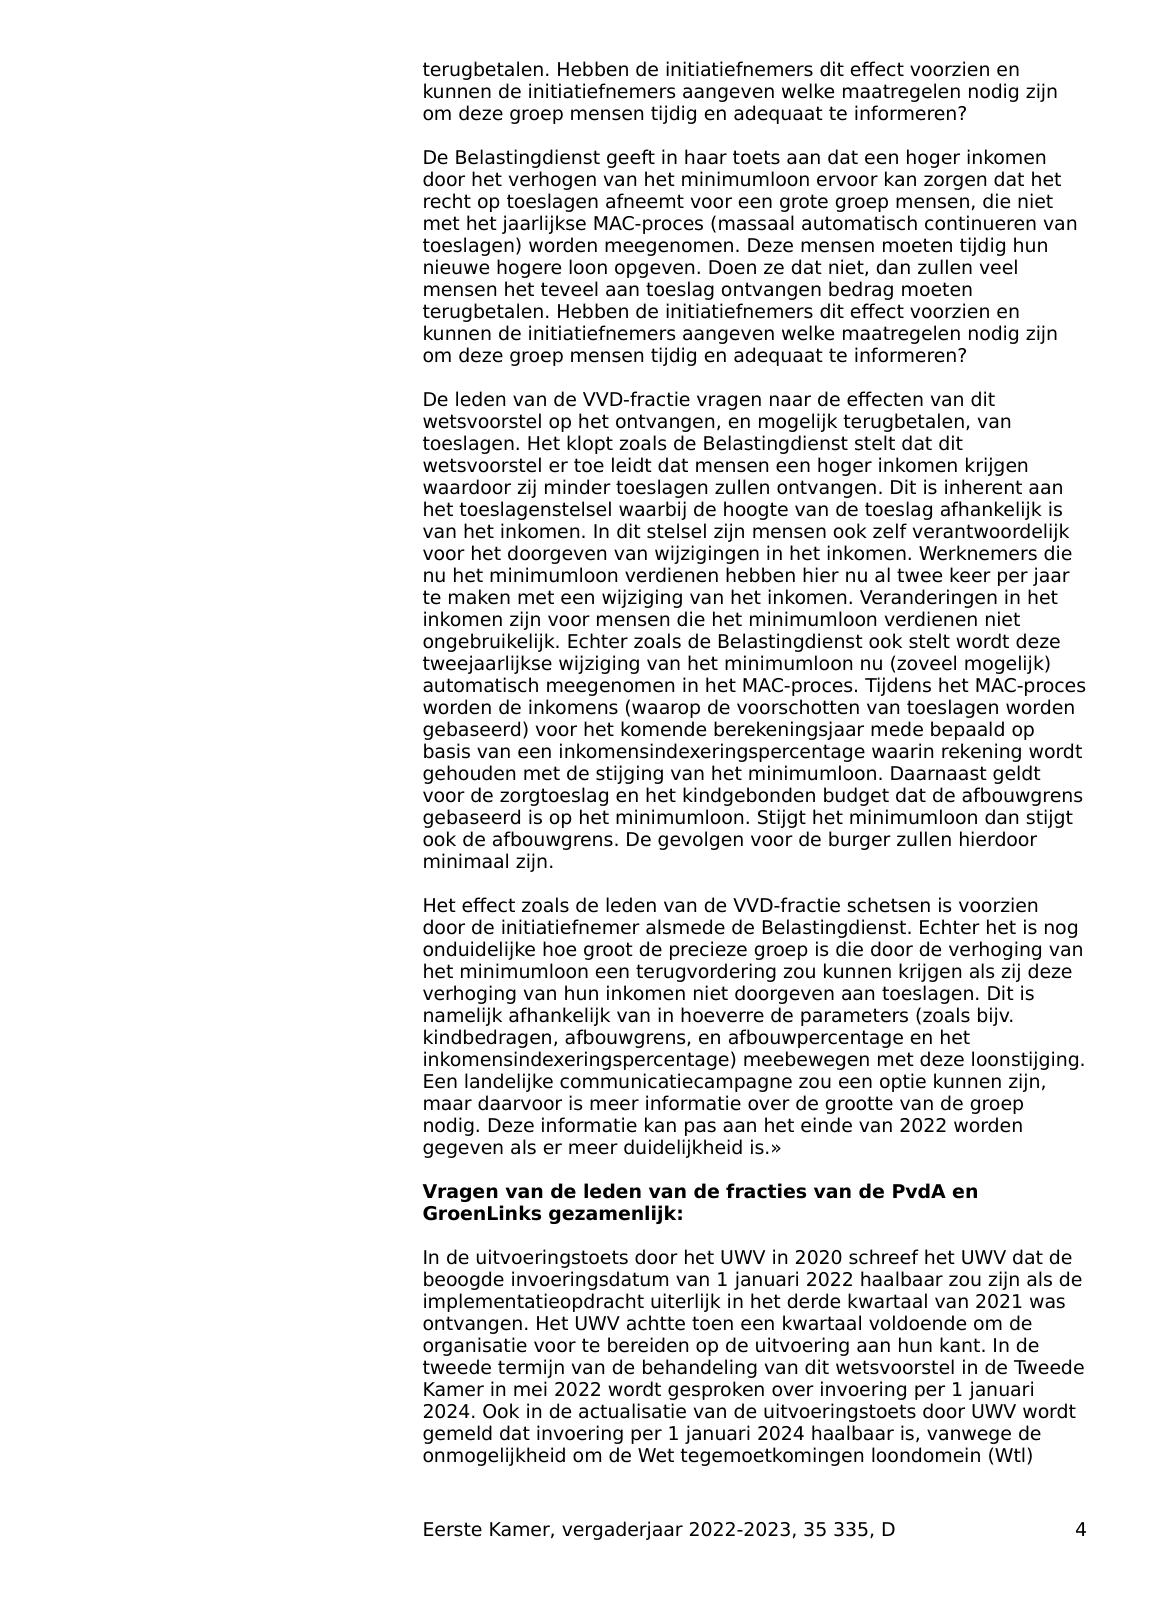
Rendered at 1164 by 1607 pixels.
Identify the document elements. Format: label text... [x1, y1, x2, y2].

text In de uitvoeringstoets door het UWV in 2020 schreef het UWV dat de beoogde invoeringsdatum van 1 januari 2022 haalbaar zou zijn als de implementatieopdracht uiterlijk in het derde kwartaal van 2021 was ontvangen. Het UWV achtte toen een kwartaal voldoende om de organisatie voor te bereiden op de uitvoering aan hun kant. In de tweede termijn van de behandeling van dit wetsvoorstel in de Tweede Kamer in mei 2022 wordt gesproken over invoering per 1 januari 2024. Ook in de actualisatie van de uitvoeringstoets door UWV wordt gemeld dat invoering per 1 januari 2024 haalbaar is, vanwege de onmogelijkheid om de Wet tegemoetkomingen loondomein (Wtl) [422, 1247, 1087, 1467]
text De Belastingdienst geeft in haar toets aan dat een hoger inkomen door het verhogen van het minimumloon ervoor kan zorgen dat het recht op toeslagen afneemt voor een grote groep mensen, die niet met het jaarlijkse MAC-proces (massaal automatisch continueren van toeslagen) worden meegenomen. Deze mensen moeten tijdig hun nieuwe hogere loon opgeven. Doen ze dat niet, dan zullen veel mensen het teveel aan toeslag ontvangen bedrag moeten terugbetalen. Hebben de initiatiefnemers dit effect voorzien en kunnen de initiatiefnemers aangeven welke maatregelen nodig zijn om deze groep mensen tijdig en adequaat te informeren? [422, 147, 1087, 367]
text De leden van de VVD-fractie vragen naar de effecten van dit wetsvoorstel op het ontvangen, en mogelijk terugbetalen, van toeslagen. Het klopt zoals de Belastingdienst stelt dat dit wetsvoorstel er toe leidt dat mensen een hoger inkomen krijgen waardoor zij minder toeslagen zullen ontvangen. Dit is inherent aan het toeslagenstelsel waarbij de hoogte van de toeslag afhankelijk is van het inkomen. In dit stelsel zijn mensen ook zelf verantwoordelijk voor het doorgeven van wijzigingen in het inkomen. Werknemers die nu het minimumloon verdienen hebben hier nu al twee keer per jaar te maken met een wijziging van het inkomen. Veranderingen in het inkomen zijn voor mensen die het minimumloon verdienen niet ongebruikelijk. Echter zoals de Belastingdienst ook stelt wordt deze tweejaarlijkse wijziging van het minimumloon nu (zoveel mogelijk) automatisch meegenomen in het MAC-proces. Tijdens het MAC-proces worden de inkomens (waarop de voorschotten van toeslagen worden gebaseerd) voor het komende berekeningsjaar mede bepaald op basis van een inkomensindexeringspercentage waarin rekening wordt gehouden met de stijging van het minimumloon. Daarnaast geldt voor de zorgtoeslag en het kindgebonden budget dat de afbouwgrens gebaseerd is op het minimumloon. Stijgt het minimumloon dan stijgt ook de afbouwgrens. De gevolgen voor de burger zullen hierdoor minimaal zijn. [422, 389, 1087, 873]
subtitle Vragen van de leden van de fracties van de PvdA en GroenLinks gezamenlijk: [422, 1181, 1087, 1225]
text terugbetalen. Hebben de initiatiefnemers dit effect voorzien en kunnen de initiatiefnemers aangeven welke maatregelen nodig zijn om deze groep mensen tijdig en adequaat te informeren? [422, 59, 1087, 125]
text Het effect zoals de leden van de VVD-fractie schetsen is voorzien door de initiatiefnemer alsmede de Belastingdienst. Echter het is nog onduidelijke hoe groot de precieze groep is die door de verhoging van het minimumloon een terugvordering zou kunnen krijgen als zij deze verhoging van hun inkomen niet doorgeven aan toeslagen. Dit is namelijk afhankelijk van in hoeverre de parameters (zoals bijv. kindbedragen, afbouwgrens, en afbouwpercentage en het inkomensindexeringspercentage) meebewegen met deze loonstijging. Een landelijke communicatiecampagne zou een optie kunnen zijn, maar daarvoor is meer informatie over de grootte van de groep nodig. Deze informatie kan pas aan het einde van 2022 worden gegeven als er meer duidelijkheid is.» [422, 895, 1087, 1159]
